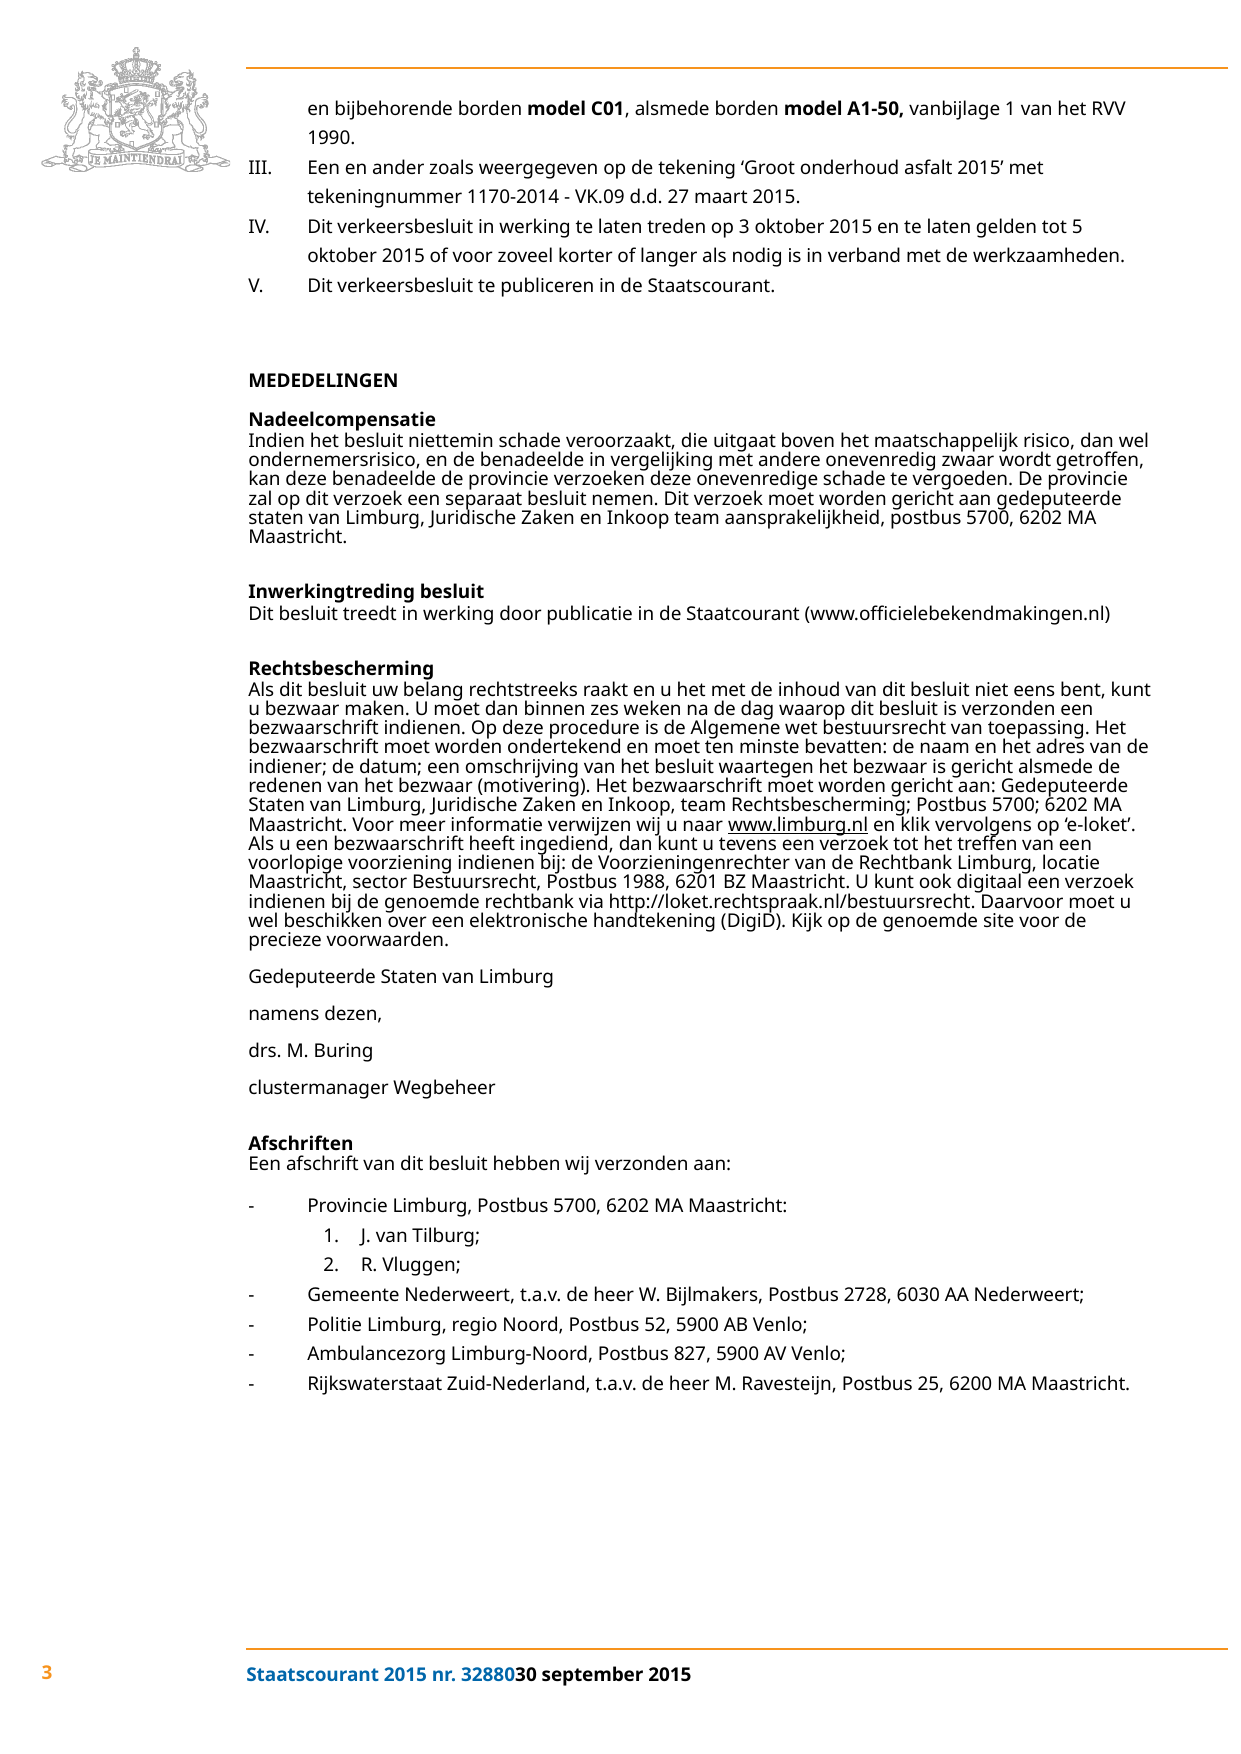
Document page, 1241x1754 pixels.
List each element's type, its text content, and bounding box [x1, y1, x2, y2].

text Gedeputeerde Staten van Limburg [248, 968, 1152, 987]
text Nadeelcompensatie [248, 406, 1152, 432]
list Dit verkeersbesluit in werking te laten treden op 3 oktober 2015 en te laten gelden tot 5 oktober 2015 of voor zoveel korter of langer als nodig is in verband met de werkzaamheden. [248, 213, 1152, 268]
text MEDEDELINGEN [248, 367, 1152, 393]
text clustermanager Wegbeheer [248, 1079, 1152, 1098]
text Indien het besluit niettemin schade veroorzaakt, die uitgaat boven het maatschappelijk risico, dan wel ondernemersrisico, en de benadeelde in vergelijking met andere onevenredig zwaar wordt getroffen, kan deze benadeelde de provincie verzoeken deze onevenredige schade te vergoeden. De provincie zal op dit verzoek een separaat besluit nemen. Dit verzoek moet worden gericht aan gedeputeerde staten van Limburg, Juridische Zaken en Inkoop team aansprakelijkheid, postbus 5700, 6202 MA Maastricht. [248, 432, 1152, 547]
list R. Vluggen; [323, 1252, 1152, 1277]
list J. van Tilburg; [323, 1222, 1152, 1248]
picture [41, 47, 231, 172]
text drs. M. Buring [248, 1042, 1152, 1061]
text Dit besluit treedt in werking door publicatie in de Staatcourant (www.officielebekendmakingen.nl) [248, 604, 1152, 624]
list Ambulancezorg Limburg-Noord, Postbus 827, 5900 AV Venlo; [248, 1340, 1152, 1366]
text Afschriften [248, 1130, 1152, 1155]
list Provincie Limburg, Postbus 5700, 6202 MA Maastricht: [248, 1192, 1152, 1218]
text Rechtsbescherming [248, 655, 1152, 681]
list Gemeente Nederweert, t.a.v. de heer W. Bijlmakers, Postbus 2728, 6030 AA Nederweert; [248, 1281, 1152, 1307]
text Inwerkingtreding besluit [248, 579, 1152, 604]
list en bijbehorende borden model C01, alsmede borden model A1-50, vanbijlage 1 van het RVV 1990. [248, 95, 1152, 150]
list Dit verkeersbesluit te publiceren in de Staatscourant. [248, 272, 1152, 298]
list Rijkswaterstaat Zuid-Nederland, t.a.v. de heer M. Ravesteijn, Postbus 25, 6200 MA Maastricht. [248, 1370, 1152, 1396]
text Als dit besluit uw belang rechtstreeks raakt en u het met de inhoud van dit besluit niet eens bent, kunt u bezwaar maken. U moet dan binnen zes weken na de dag waarop dit besluit is verzonden een bezwaarschrift indienen. Op deze procedure is de Algemene wet bestuursrecht van toepassing. Het bezwaarschrift moet worden ondertekend en moet ten minste bevatten: de naam en het adres van de indiener; de datum; een omschrijving van het besluit waartegen het bezwaar is gericht alsmede de redenen van het bezwaar (motivering). Het bezwaarschrift moet worden gericht aan: Gedeputeerde Staten van Limburg, Juridische Zaken en Inkoop, team Rechtsbescherming; Postbus 5700; 6202 MA Maastricht. Voor meer informatie verwijzen wij u naar www.limburg.nl en klik vervolgens op ‘e-loket’. Als u een bezwaarschrift heeft ingediend, dan kunt u tevens een verzoek tot het treffen van een voorlopige voorziening indienen bij: de Voorzieningenrechter van de Rechtbank Limburg, locatie Maastricht, sector Bestuursrecht, Postbus 1988, 6201 BZ Maastricht. U kunt ook digitaal een verzoek indienen bij de genoemde rechtbank via http://loket.rechtspraak.nl/bestuursrecht. Daarvoor moet u wel beschikken over een elektronische handtekening (DigiD). Kijk op de genoemde site voor de precieze voorwaarden. [248, 681, 1152, 951]
text namens dezen, [248, 1005, 1152, 1024]
list Politie Limburg, regio Noord, Postbus 52, 5900 AB Venlo; [248, 1311, 1152, 1336]
text Een afschrift van dit besluit hebben wij verzonden aan: [248, 1155, 1152, 1175]
list Een en ander zoals weergegeven op de tekening ‘Groot onderhoud asfalt 2015’ met tekeningnummer 1170-2014 - VK.09 d.d. 27 maart 2015. [248, 154, 1152, 209]
